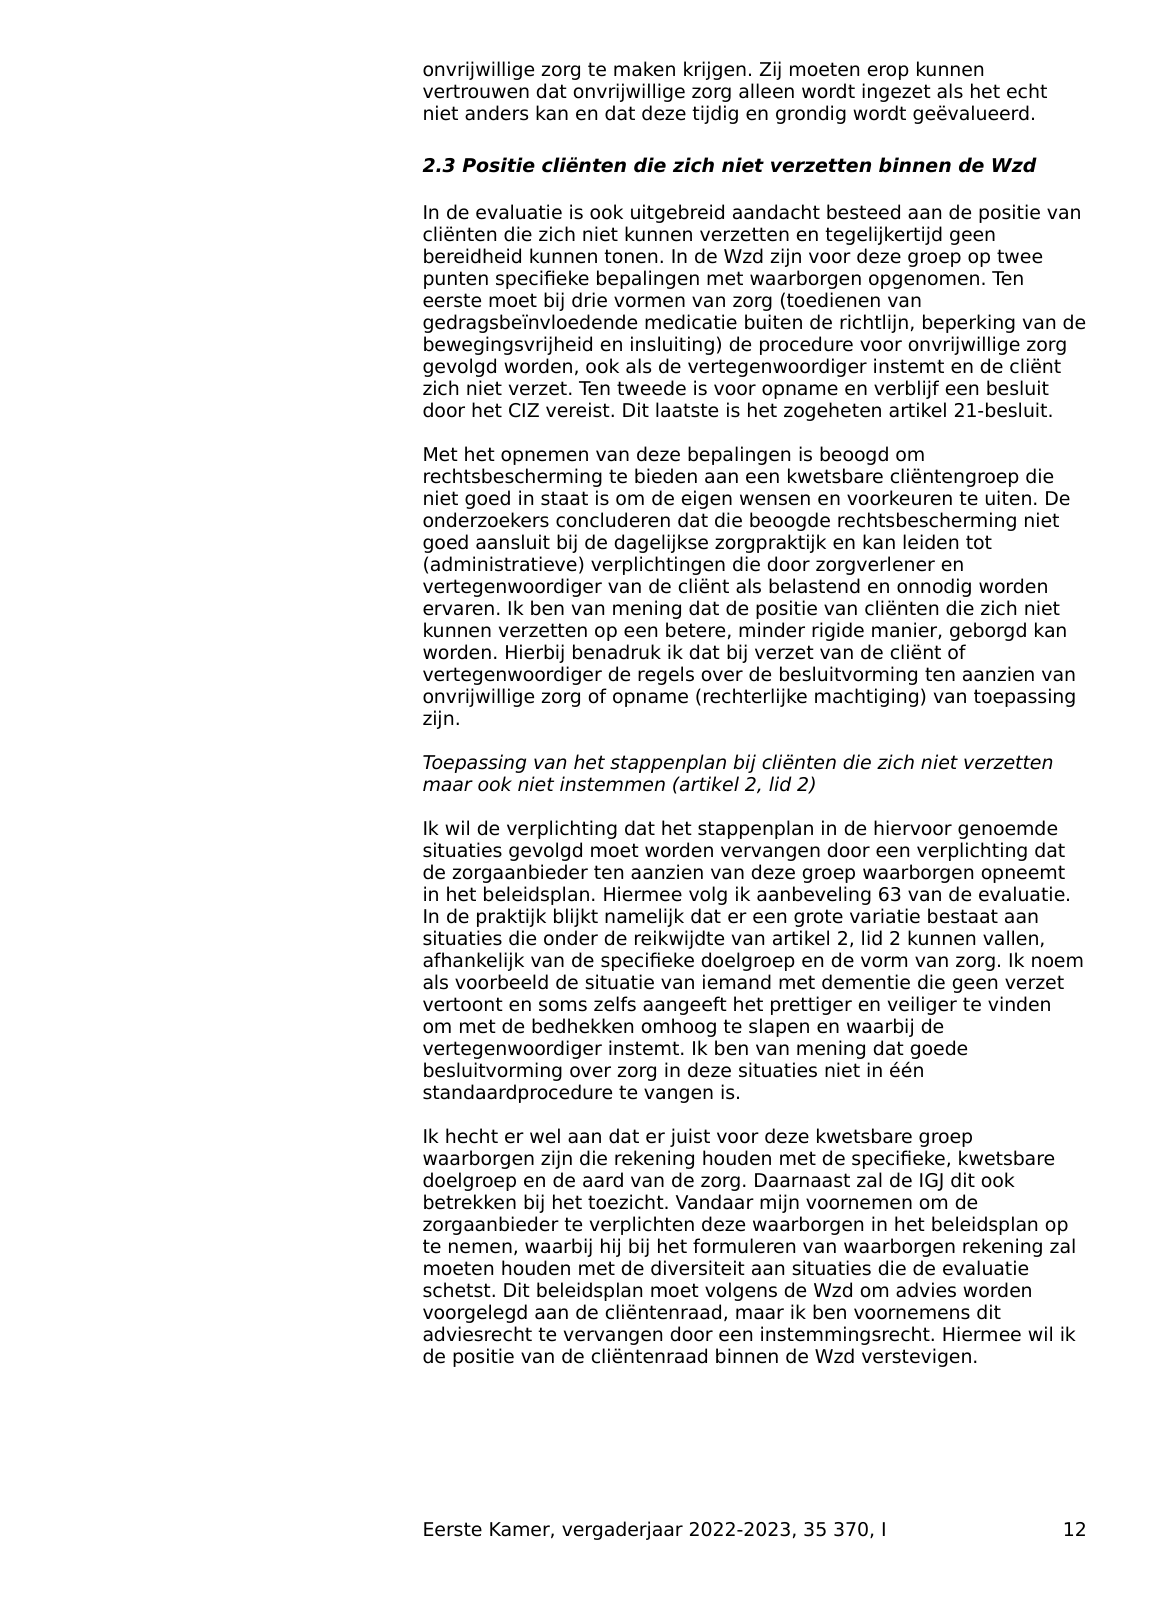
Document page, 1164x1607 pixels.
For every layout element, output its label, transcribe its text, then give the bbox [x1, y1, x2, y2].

text onvrijwillige zorg te maken krijgen. Zij moeten erop kunnen vertrouwen dat onvrijwillige zorg alleen wordt ingezet als het echt niet anders kan en dat deze tijdig en grondig wordt geëvalueerd. [422, 59, 1087, 125]
subtitle Toepassing van het stappenplan bij cliënten die zich niet verzetten maar ook niet instemmen (artikel 2, lid 2) [422, 752, 1087, 796]
text Met het opnemen van deze bepalingen is beoogd om rechtsbescherming te bieden aan een kwetsbare cliëntengroep die niet goed in staat is om de eigen wensen en voorkeuren te uiten. De onderzoekers concluderen dat die beoogde rechtsbescherming niet goed aansluit bij de dagelijkse zorgpraktijk en kan leiden tot (administratieve) verplichtingen die door zorgverlener en vertegenwoordiger van de cliënt als belastend en onnodig worden ervaren. Ik ben van mening dat de positie van cliënten die zich niet kunnen verzetten op een betere, minder rigide manier, geborgd kan worden. Hierbij benadruk ik dat bij verzet van de cliënt of vertegenwoordiger de regels over de besluitvorming ten aanzien van onvrijwillige zorg of opname (rechterlijke machtiging) van toepassing zijn. [422, 444, 1087, 730]
text Ik hecht er wel aan dat er juist voor deze kwetsbare groep waarborgen zijn die rekening houden met de specifieke, kwetsbare doelgroep en de aard van de zorg. Daarnaast zal de IGJ dit ook betrekken bij het toezicht. Vandaar mijn voornemen om de zorgaanbieder te verplichten deze waarborgen in het beleidsplan op te nemen, waarbij hij bij het formuleren van waarborgen rekening zal moeten houden met de diversiteit aan situaties die de evaluatie schetst. Dit beleidsplan moet volgens de Wzd om advies worden voorgelegd aan de cliëntenraad, maar ik ben voornemens dit adviesrecht te vervangen door een instemmingsrecht. Hiermee wil ik de positie van de cliëntenraad binnen de Wzd verstevigen. [422, 1126, 1087, 1368]
subtitle 2.3 Positie cliënten die zich niet verzetten binnen de Wzd [422, 155, 1087, 177]
text Ik wil de verplichting dat het stappenplan in de hiervoor genoemde situaties gevolgd moet worden vervangen door een verplichting dat de zorgaanbieder ten aanzien van deze groep waarborgen opneemt in het beleidsplan. Hiermee volg ik aanbeveling 63 van de evaluatie. In de praktijk blijkt namelijk dat er een grote variatie bestaat aan situaties die onder de reikwijdte van artikel 2, lid 2 kunnen vallen, afhankelijk van de specifieke doelgroep en de vorm van zorg. Ik noem als voorbeeld de situatie van iemand met dementie die geen verzet vertoont en soms zelfs aangeeft het prettiger en veiliger te vinden om met de bedhekken omhoog te slapen en waarbij de vertegenwoordiger instemt. Ik ben van mening dat goede besluitvorming over zorg in deze situaties niet in één standaardprocedure te vangen is. [422, 818, 1087, 1104]
text In de evaluatie is ook uitgebreid aandacht besteed aan de positie van cliënten die zich niet kunnen verzetten en tegelijkertijd geen bereidheid kunnen tonen. In de Wzd zijn voor deze groep op twee punten specifieke bepalingen met waarborgen opgenomen. Ten eerste moet bij drie vormen van zorg (toedienen van gedragsbeïnvloedende medicatie buiten de richtlijn, beperking van de bewegingsvrijheid en insluiting) de procedure voor onvrijwillige zorg gevolgd worden, ook als de vertegenwoordiger instemt en de cliënt zich niet verzet. Ten tweede is voor opname en verblijf een besluit door het CIZ vereist. Dit laatste is het zogeheten artikel 21-besluit. [422, 202, 1087, 422]
